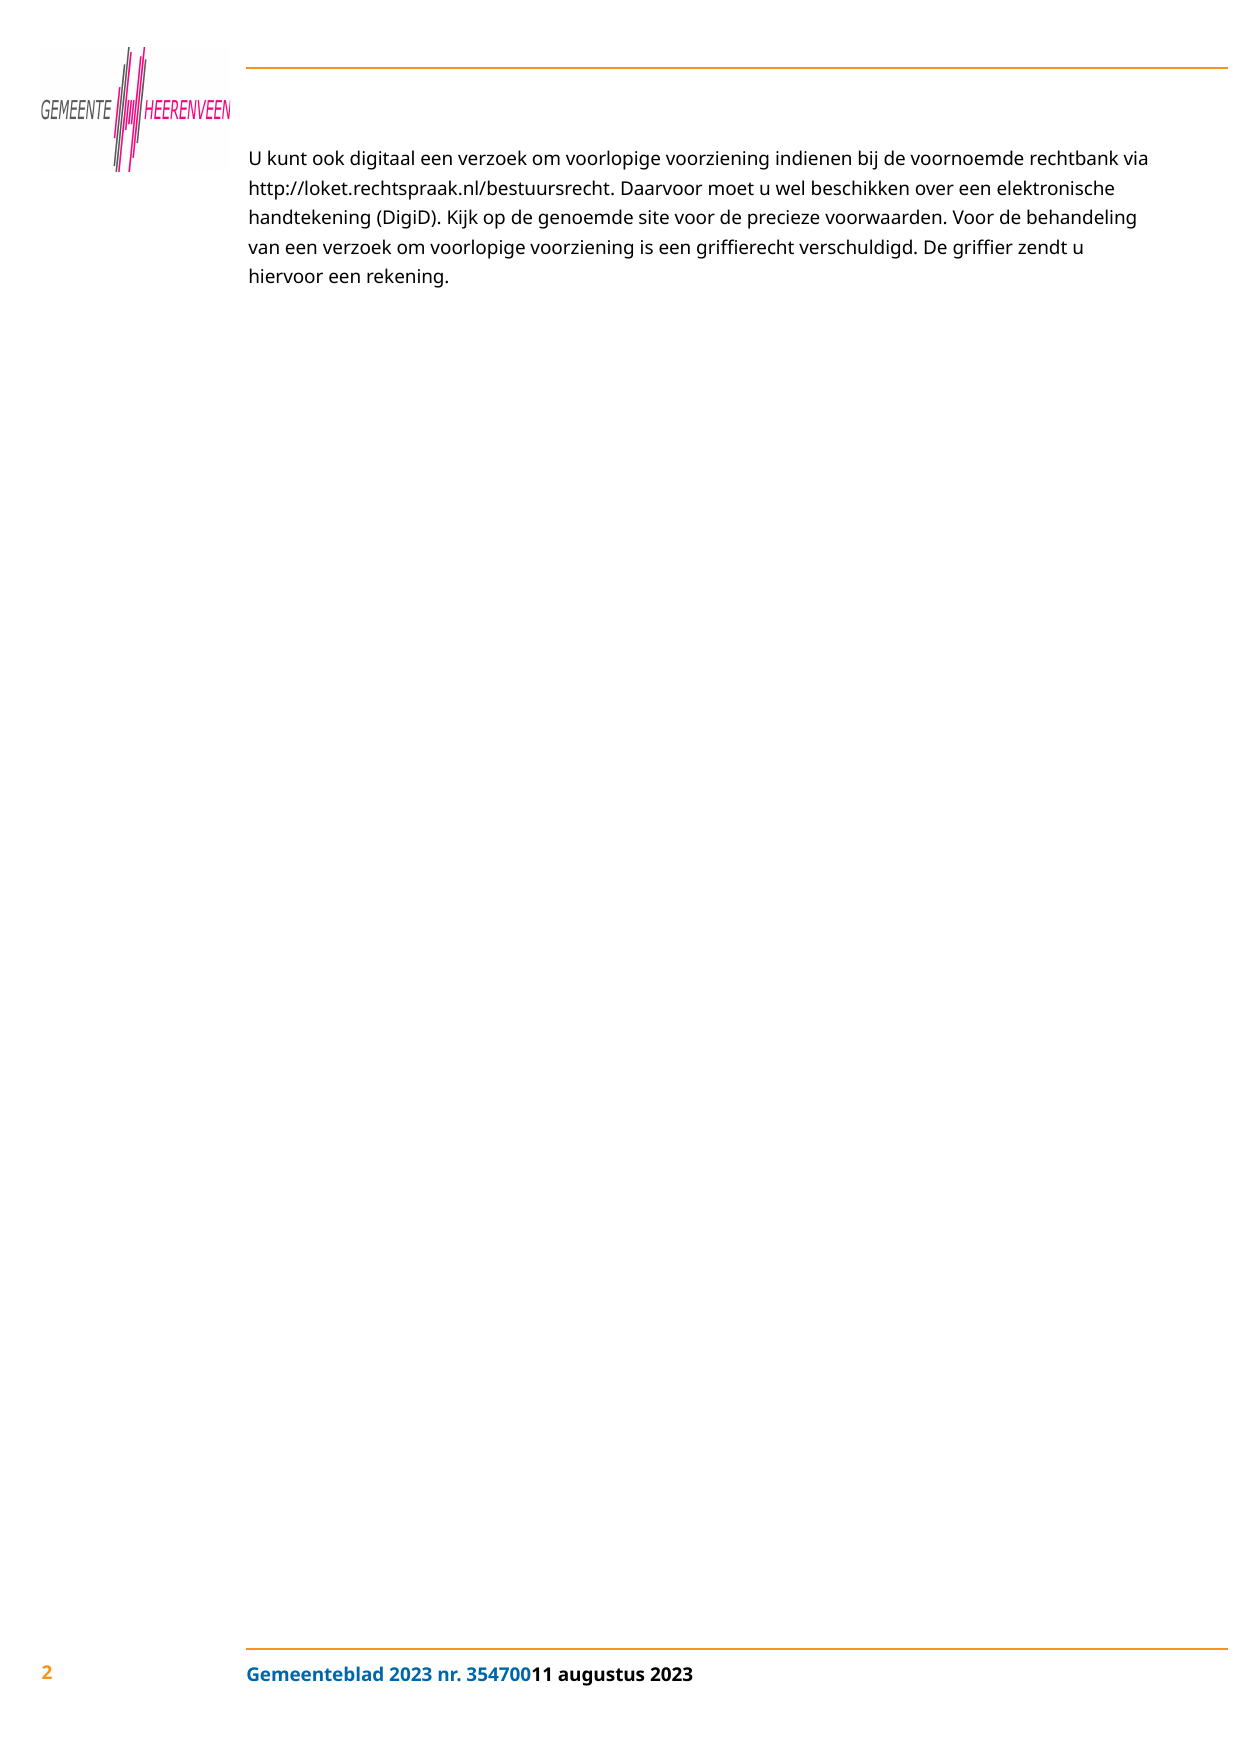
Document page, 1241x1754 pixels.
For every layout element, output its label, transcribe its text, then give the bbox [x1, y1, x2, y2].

picture [41, 47, 231, 172]
text U kunt ook digitaal een verzoek om voorlopige voorziening indienen bij de voornoemde rechtbank via http://loket.rechtspraak.nl/bestuursrecht. Daarvoor moet u wel beschikken over een elektronische handtekening (DigiD). Kijk op de genoemde site voor de precieze voorwaarden. Voor de behandeling van een verzoek om voorlopige voorziening is een griffierecht verschuldigd. De griffier zendt u hiervoor een rekening. [248, 145, 1152, 289]
